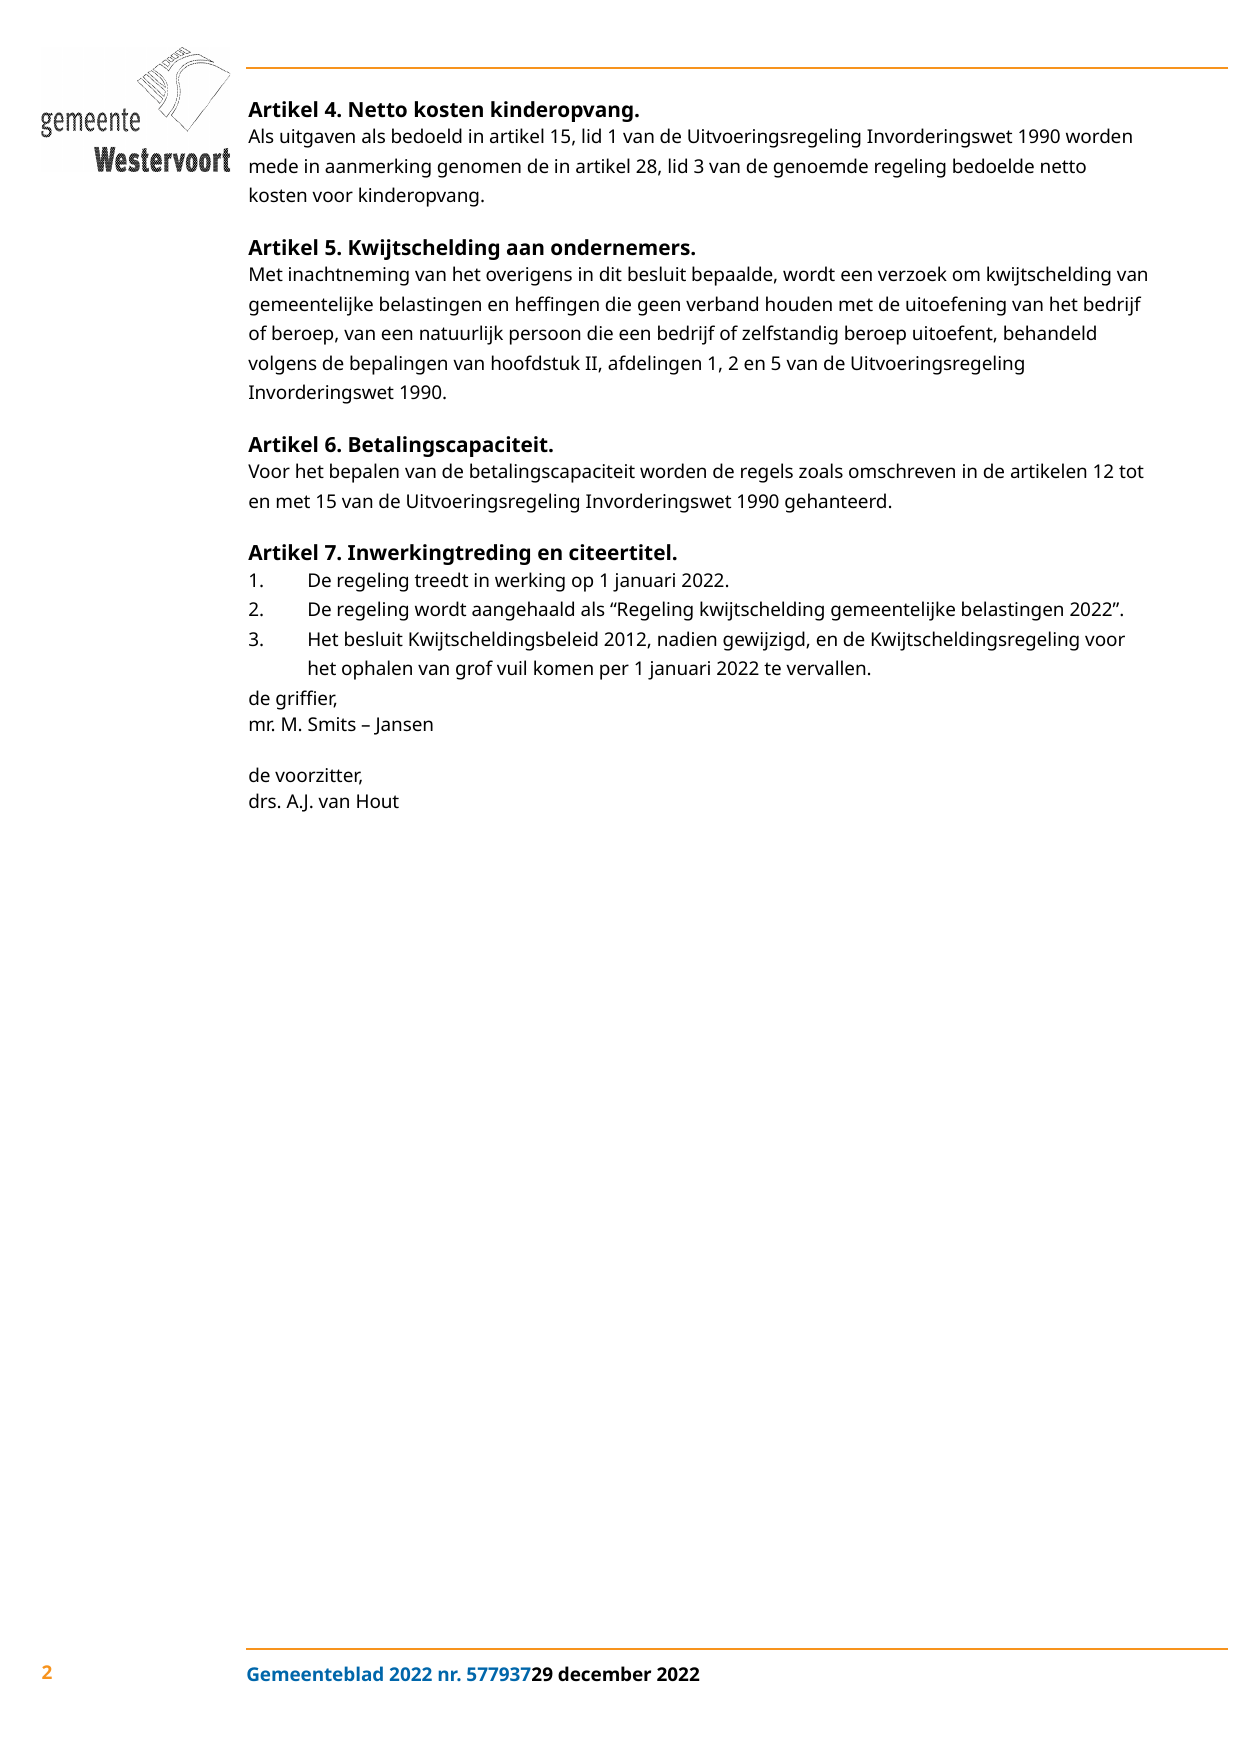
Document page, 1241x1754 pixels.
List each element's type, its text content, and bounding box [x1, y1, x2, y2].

text Artikel 6. Betalingscapaciteit. [248, 430, 1152, 458]
text Artikel 4. Netto kosten kinderopvang. [248, 95, 1152, 123]
text mr. M. Smits – Jansen [248, 711, 1152, 737]
text Artikel 7. Inwerkingtreding en citeertitel. [248, 538, 1152, 567]
list De regeling treedt in werking op 1 januari 2022. [248, 567, 1152, 593]
list De regeling wordt aangehaald als “Regeling kwijtschelding gemeentelijke belastingen 2022”. [248, 596, 1152, 622]
picture [41, 47, 231, 172]
text Voor het bepalen van de betalingscapaciteit worden de regels zoals omschreven in de artikelen 12 tot en met 15 van de Uitvoeringsregeling Invorderingswet 1990 gehanteerd. [248, 458, 1152, 514]
text Artikel 5. Kwijtschelding aan ondernemers. [248, 233, 1152, 261]
list Het besluit Kwijtscheldingsbeleid 2012, nadien gewijzigd, en de Kwijtscheldingsregeling voor het ophalen van grof vuil komen per 1 januari 2022 te vervallen. [248, 626, 1152, 681]
text de griffier, [248, 685, 1152, 711]
text Als uitgaven als bedoeld in artikel 15, lid 1 van de Uitvoeringsregeling Invorderingswet 1990 worden mede in aanmerking genomen de in artikel 28, lid 3 van de genoemde regeling bedoelde netto kosten voor kinderopvang. [248, 123, 1152, 208]
text drs. A.J. van Hout [248, 788, 1152, 814]
text Met inachtneming van het overigens in dit besluit bepaalde, wordt een verzoek om kwijtschelding van gemeentelijke belastingen en heffingen die geen verband houden met de uitoefening van het bedrijf of beroep, van een natuurlijk persoon die een bedrijf of zelfstandig beroep uitoefent, behandeld volgens de bepalingen van hoofdstuk II, afdelingen 1, 2 en 5 van de Uitvoeringsregeling Invorderingswet 1990. [248, 261, 1152, 405]
text de voorzitter, [248, 762, 1152, 788]
